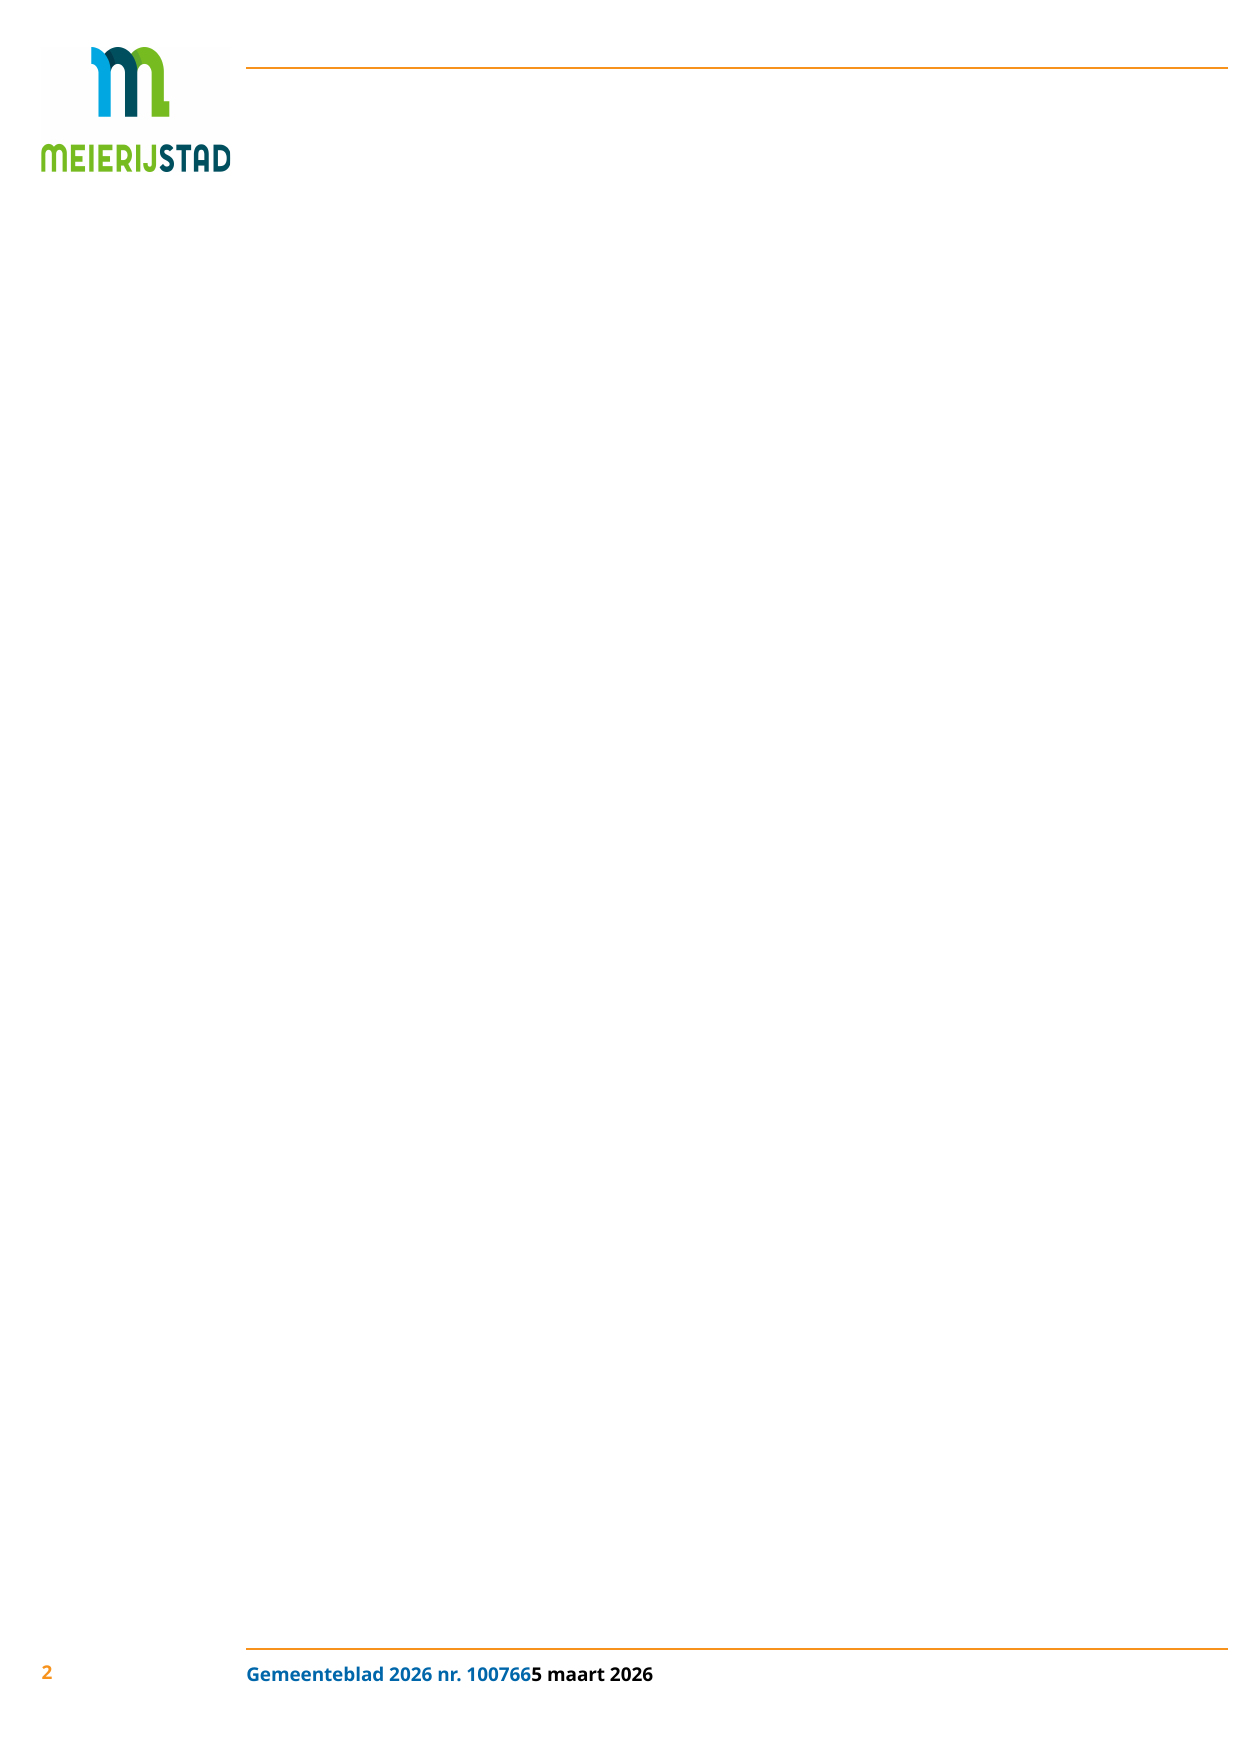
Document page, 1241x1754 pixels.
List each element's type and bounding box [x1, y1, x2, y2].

picture [41, 47, 231, 172]
